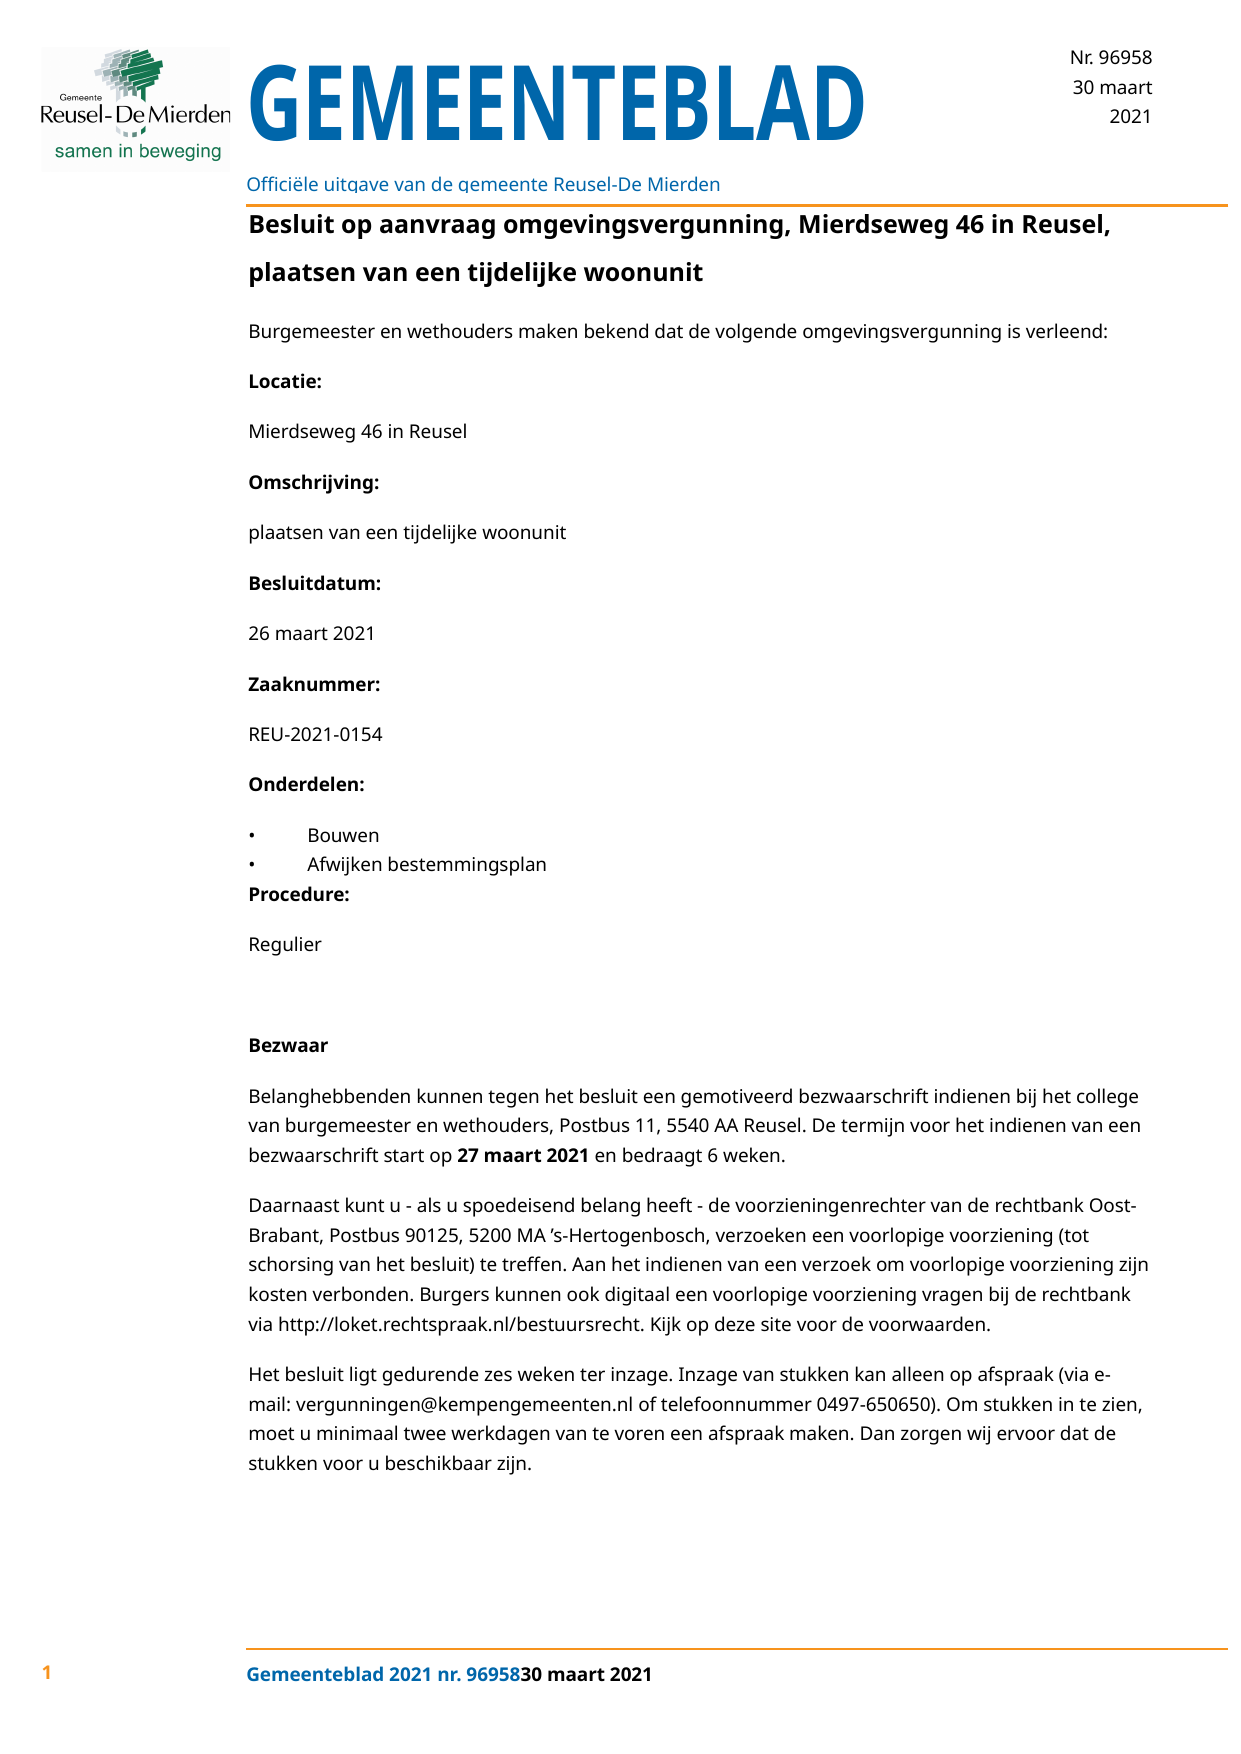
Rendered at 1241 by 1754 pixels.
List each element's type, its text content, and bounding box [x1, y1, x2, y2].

text Regulier [248, 932, 1152, 957]
text Bezwaar [248, 1032, 1152, 1058]
list Afwijken bestemmingsplan [248, 852, 1152, 877]
text 26 maart 2021 [248, 620, 1152, 646]
text REU-2021-0154 [248, 721, 1152, 747]
text Mierdseweg 46 in Reusel [248, 419, 1152, 444]
text Daarnaast kunt u - als u spoedeisend belang heeft - de voorzieningenrechter van de rechtbank Oost-Brabant, Postbus 90125, 5200 MA ’s-Hertogenbosch, verzoeken een voorlopige voorziening (tot schorsing van het besluit) te treffen. Aan het indienen van een verzoek om voorlopige voorziening zijn kosten verbonden. Burgers kunnen ook digitaal een voorlopige voorziening vragen bij de rechtbank via http://loket.rechtspraak.nl/bestuursrecht. Kijk op deze site voor de voorwaarden. [248, 1192, 1152, 1337]
picture [41, 47, 231, 172]
list Bouwen [248, 822, 1152, 848]
text Procedure: [248, 881, 1152, 907]
text Omschrijving: [248, 469, 1152, 495]
text plaatsen van een tijdelijke woonunit [248, 519, 1152, 545]
text Besluit op aanvraag omgevingsvergunning, Mierdseweg 46 in Reusel, plaatsen van een tijdelijke woonunit [248, 207, 1152, 288]
text Locatie: [248, 368, 1152, 394]
text Besluitdatum: [248, 570, 1152, 596]
text Burgemeester en wethouders maken bekend dat de volgende omgevingsvergunning is verleend: [248, 318, 1152, 344]
text Belanghebbenden kunnen tegen het besluit een gemotiveerd bezwaarschrift indienen bij het college van burgemeester en wethouders, Postbus 11, 5540 AA Reusel. De termijn voor het indienen van een bezwaarschrift start op 27 maart 2021 en bedraagt 6 weken. [248, 1083, 1152, 1168]
text Zaaknummer: [248, 671, 1152, 697]
text Onderdelen: [248, 772, 1152, 797]
text Het besluit ligt gedurende zes weken ter inzage. Inzage van stukken kan alleen op afspraak (via e-mail: vergunningen@kempengemeenten.nl of telefoonnummer 0497-650650). Om stukken in te zien, moet u minimaal twee werkdagen van te voren een afspraak maken. Dan zorgen wij ervoor dat de stukken voor u beschikbaar zijn. [248, 1361, 1152, 1476]
